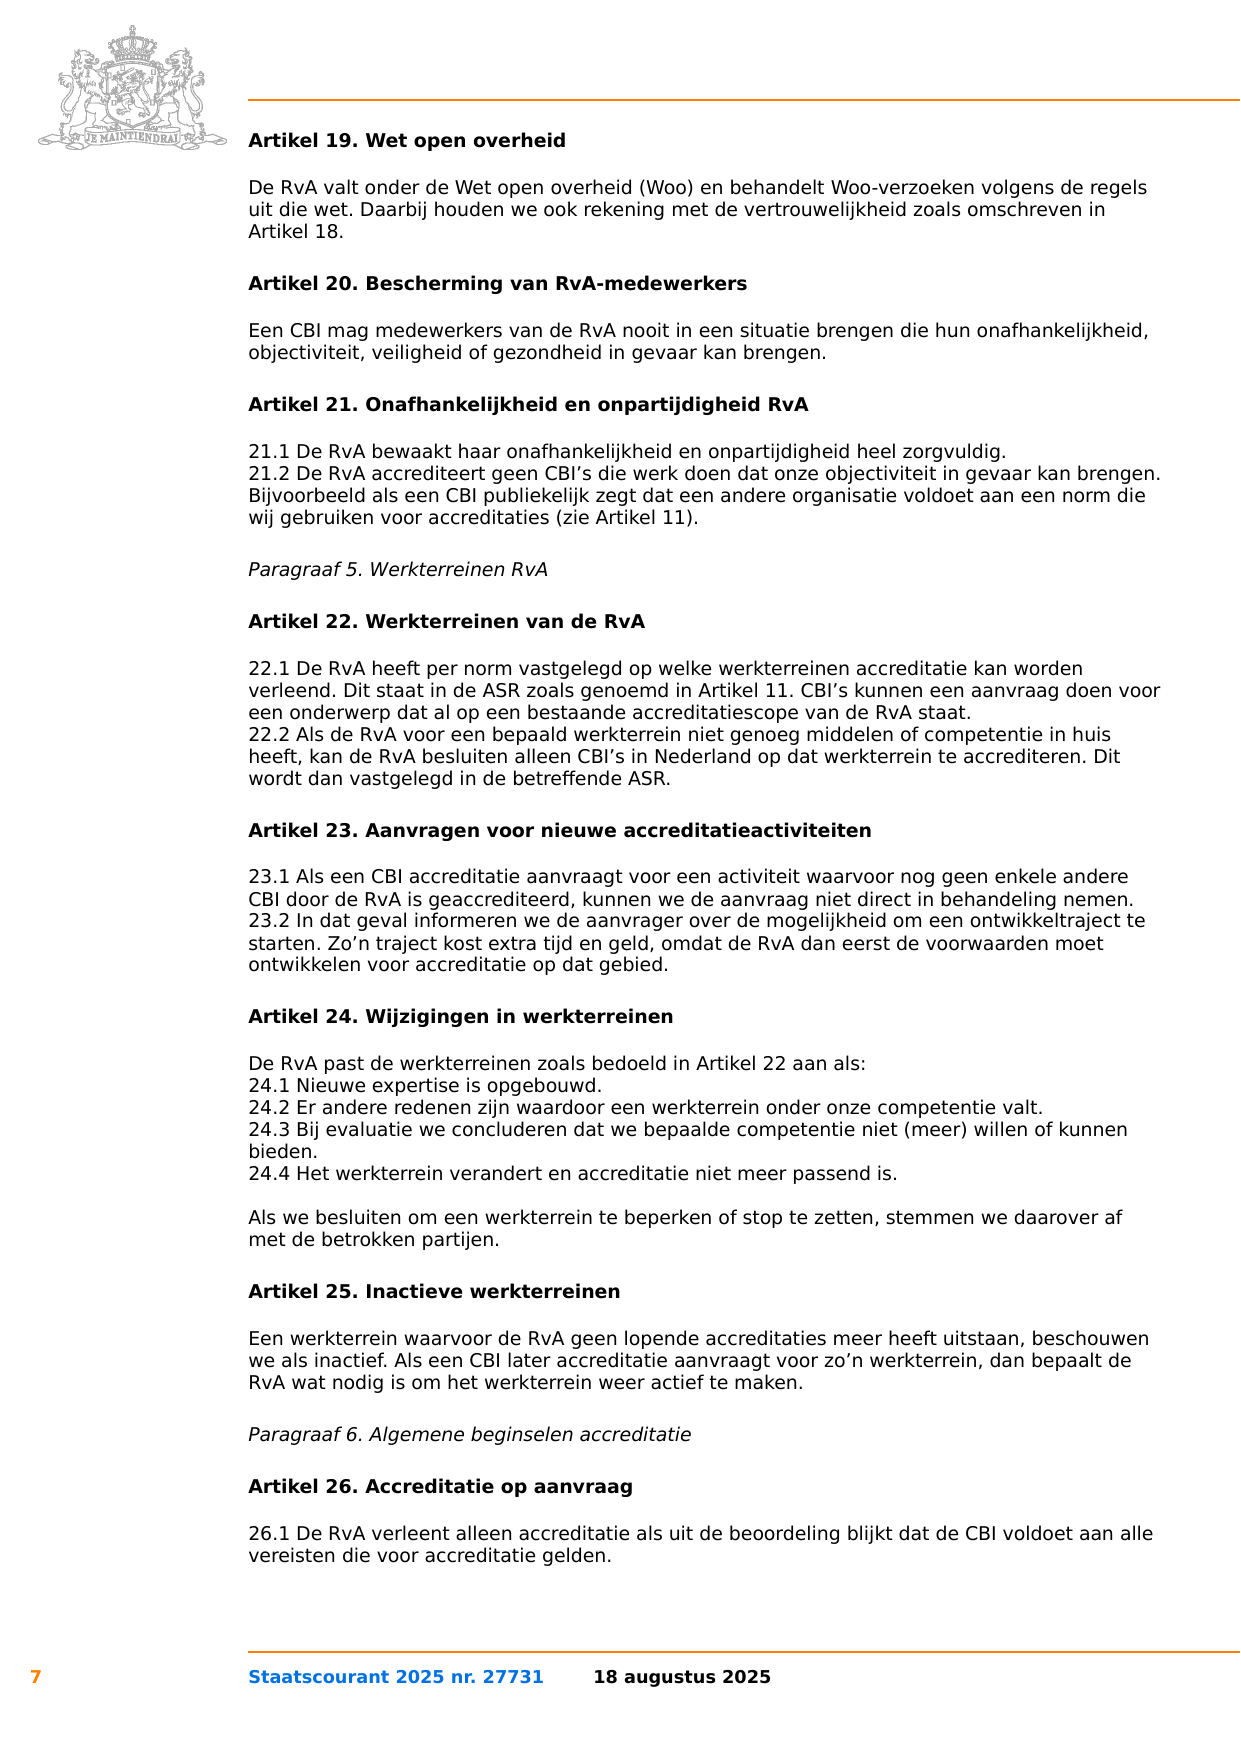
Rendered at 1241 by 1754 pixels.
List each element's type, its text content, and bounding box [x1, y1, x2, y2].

subtitle Paragraaf 6. Algemene beginselen accreditatie [248, 1424, 1163, 1446]
text 24.1 Nieuwe expertise is opgebouwd. [248, 1075, 1163, 1097]
text 24.2 Er andere redenen zijn waardoor een werkterrein onder onze competentie valt. [248, 1097, 1163, 1119]
text 23.1 Als een CBI accreditatie aanvraagt voor een activiteit waarvoor nog geen enkele andere CBI door de RvA is geaccrediteerd, kunnen we de aanvraag niet direct in behandeling nemen. [248, 866, 1163, 910]
subtitle Artikel 20. Bescherming van RvA-medewerkers [248, 273, 1163, 295]
text 21.1 De RvA bewaakt haar onafhankelijkheid en onpartijdigheid heel zorgvuldig. [248, 441, 1163, 463]
text 21.2 De RvA accrediteert geen CBI’s die werk doen dat onze objectiviteit in gevaar kan brengen. Bijvoorbeeld als een CBI publiekelijk zegt dat een andere organisatie voldoet aan een norm die wij gebruiken voor accreditaties (zie Artikel 11). [248, 463, 1163, 529]
text 24.3 Bij evaluatie we concluderen dat we bepaalde competentie niet (meer) willen of kunnen bieden. [248, 1119, 1163, 1163]
text 24.4 Het werkterrein verandert en accreditatie niet meer passend is. [248, 1163, 1163, 1185]
subtitle Artikel 23. Aanvragen voor nieuwe accreditatieactiviteiten [248, 819, 1163, 841]
text 22.2 Als de RvA voor een bepaald werkterrein niet genoeg middelen of competentie in huis heeft, kan de RvA besluiten alleen CBI’s in Nederland op dat werkterrein te accrediteren. Dit wordt dan vastgelegd in de betreffende ASR. [248, 723, 1163, 789]
subtitle Artikel 19. Wet open overheid [248, 130, 1163, 152]
subtitle Paragraaf 5. Werkterreinen RvA [248, 559, 1163, 581]
picture [38, 25, 227, 150]
subtitle Artikel 24. Wijzigingen in werkterreinen [248, 1006, 1163, 1028]
subtitle Artikel 26. Accreditatie op aanvraag [248, 1476, 1163, 1498]
text 26.1 De RvA verleent alleen accreditatie als uit de beoordeling blijkt dat de CBI voldoet aan alle vereisten die voor accreditatie gelden. [248, 1523, 1163, 1567]
text Een werkterrein waarvoor de RvA geen lopende accreditaties meer heeft uitstaan, beschouwen we als inactief. Als een CBI later accreditatie aanvraagt voor zo’n werkterrein, dan bepaalt de RvA wat nodig is om het werkterrein weer actief te maken. [248, 1328, 1163, 1394]
text De RvA valt onder de Wet open overheid (Woo) en behandelt Woo-verzoeken volgens de regels uit die wet. Daarbij houden we ook rekening met de vertrouwelijkheid zoals omschreven in Artikel 18. [248, 177, 1163, 243]
text Als we besluiten om een werkterrein te beperken of stop te zetten, stemmen we daarover af met de betrokken partijen. [248, 1207, 1163, 1251]
subtitle Artikel 25. Inactieve werkterreinen [248, 1281, 1163, 1303]
subtitle Artikel 21. Onafhankelijkheid en onpartijdigheid RvA [248, 394, 1163, 416]
text Een CBI mag medewerkers van de RvA nooit in een situatie brengen die hun onafhankelijkheid, objectiviteit, veiligheid of gezondheid in gevaar kan brengen. [248, 320, 1163, 364]
subtitle Artikel 22. Werkterreinen van de RvA [248, 611, 1163, 633]
text 22.1 De RvA heeft per norm vastgelegd op welke werkterreinen accreditatie kan worden verleend. Dit staat in de ASR zoals genoemd in Artikel 11. CBI’s kunnen een aanvraag doen voor een onderwerp dat al op een bestaande accreditatiescope van de RvA staat. [248, 658, 1163, 723]
text De RvA past de werkterreinen zoals bedoeld in Artikel 22 aan als: [248, 1053, 1163, 1075]
text 23.2 In dat geval informeren we de aanvrager over de mogelijkheid om een ontwikkeltraject te starten. Zo’n traject kost extra tijd en geld, omdat de RvA dan eerst de voorwaarden moet ontwikkelen voor accreditatie op dat gebied. [248, 910, 1163, 976]
